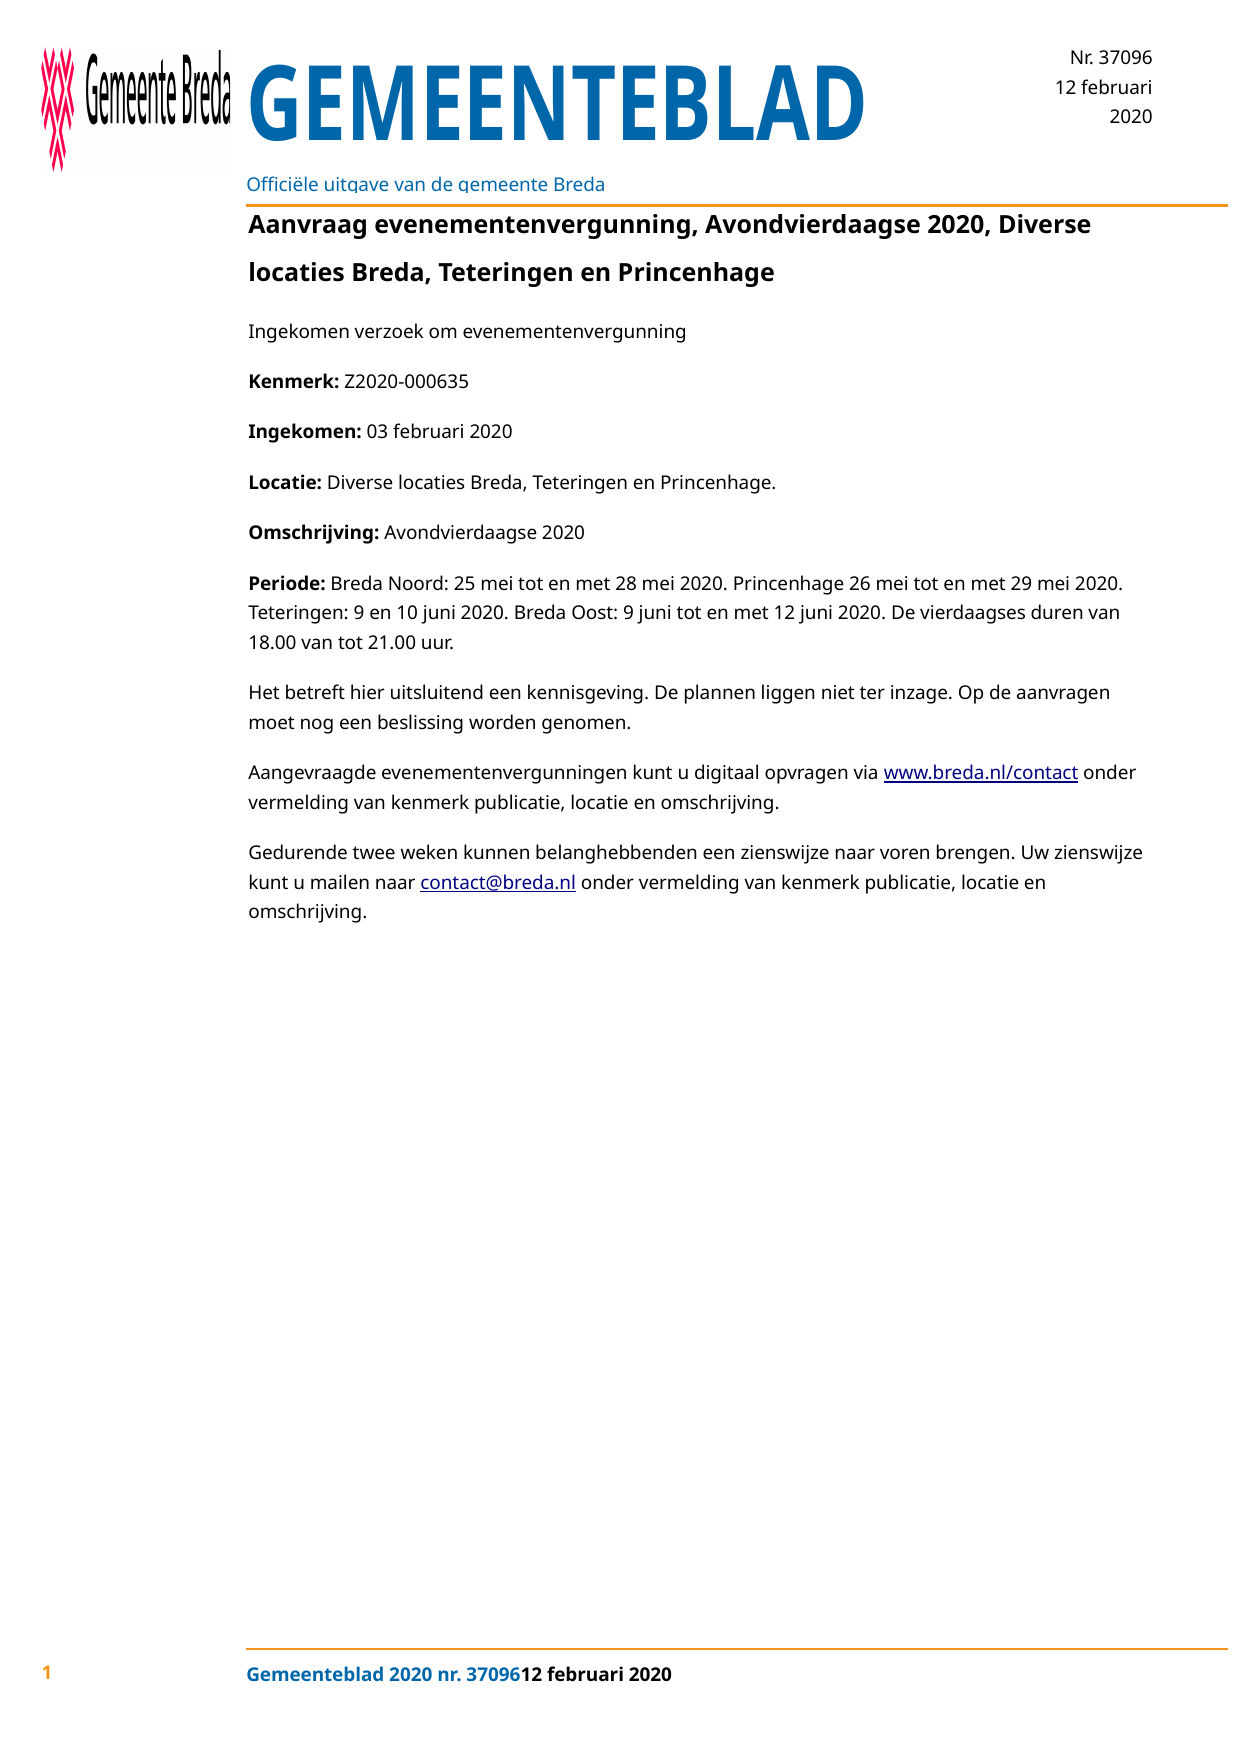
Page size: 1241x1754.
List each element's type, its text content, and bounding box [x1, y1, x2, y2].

text Locatie: Diverse locaties Breda, Teteringen en Princenhage. [248, 469, 1152, 495]
text Het betreft hier uitsluitend een kennisgeving. De plannen liggen niet ter inzage. Op de aanvragen moet nog een beslissing worden genomen. [248, 679, 1152, 735]
text Gedurende twee weken kunnen belanghebbenden een zienswijze naar voren brengen. Uw zienswijze kunt u mailen naar contact@breda.nl onder vermelding van kenmerk publicatie, locatie en omschrijving. [248, 839, 1152, 924]
text Omschrijving: Avondvierdaagse 2020 [248, 519, 1152, 545]
text Aanvraag evenementenvergunning, Avondvierdaagse 2020, Diverse locaties Breda, Teteringen en Princenhage [248, 207, 1152, 288]
text Aangevraagde evenementenvergunningen kunt u digitaal opvragen via www.breda.nl/contact onder vermelding van kenmerk publicatie, locatie en omschrijving. [248, 759, 1152, 815]
text Ingekomen: 03 februari 2020 [248, 419, 1152, 444]
picture [41, 47, 231, 172]
text Periode: Breda Noord: 25 mei tot en met 28 mei 2020. Princenhage 26 mei tot en met 29 mei 2020. Teteringen: 9 en 10 juni 2020. Breda Oost: 9 juni tot en met 12 juni 2020. De vierdaagses duren van 18.00 van tot 21.00 uur. [248, 570, 1152, 655]
text Kenmerk: Z2020-000635 [248, 368, 1152, 394]
text Ingekomen verzoek om evenementenvergunning [248, 318, 1152, 344]
